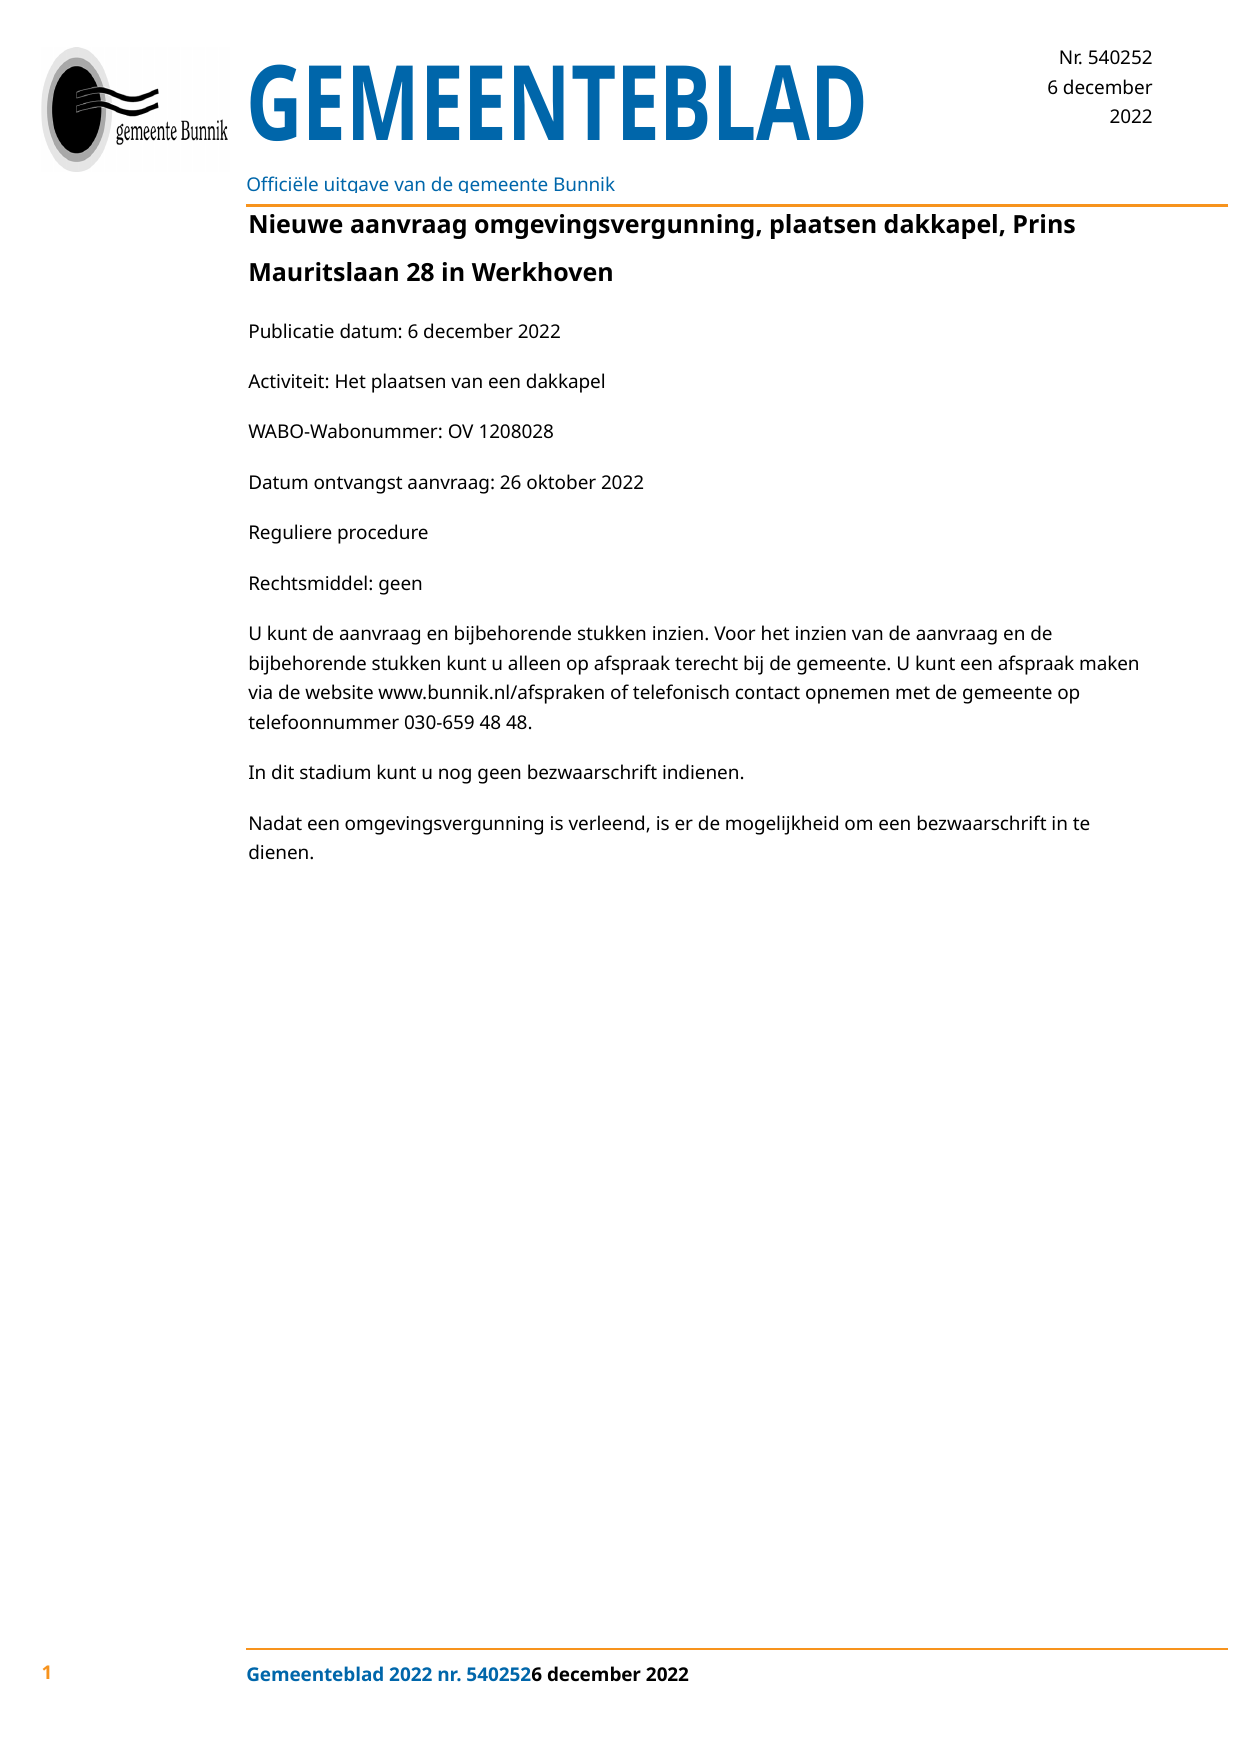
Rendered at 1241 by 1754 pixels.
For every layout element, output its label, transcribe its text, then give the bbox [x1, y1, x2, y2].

text Activiteit: Het plaatsen van een dakkapel [248, 368, 1152, 394]
text WABO-Wabonummer: OV 1208028 [248, 419, 1152, 444]
picture [41, 47, 231, 172]
text Nadat een omgevingsvergunning is verleend, is er de mogelijkheid om een bezwaarschrift in te dienen. [248, 810, 1152, 865]
text Publicatie datum: 6 december 2022 [248, 318, 1152, 344]
text In dit stadium kunt u nog geen bezwaarschrift indienen. [248, 759, 1152, 785]
text U kunt de aanvraag en bijbehorende stukken inzien. Voor het inzien van de aanvraag en de bijbehorende stukken kunt u alleen op afspraak terecht bij de gemeente. U kunt een afspraak maken via de website www.bunnik.nl/afspraken of telefonisch contact opnemen met de gemeente op telefoonnummer 030-659 48 48. [248, 620, 1152, 735]
text Nieuwe aanvraag omgevingsvergunning, plaatsen dakkapel, Prins Mauritslaan 28 in Werkhoven [248, 207, 1152, 288]
text Datum ontvangst aanvraag: 26 oktober 2022 [248, 469, 1152, 495]
text Reguliere procedure [248, 519, 1152, 545]
text Rechtsmiddel: geen [248, 570, 1152, 596]
